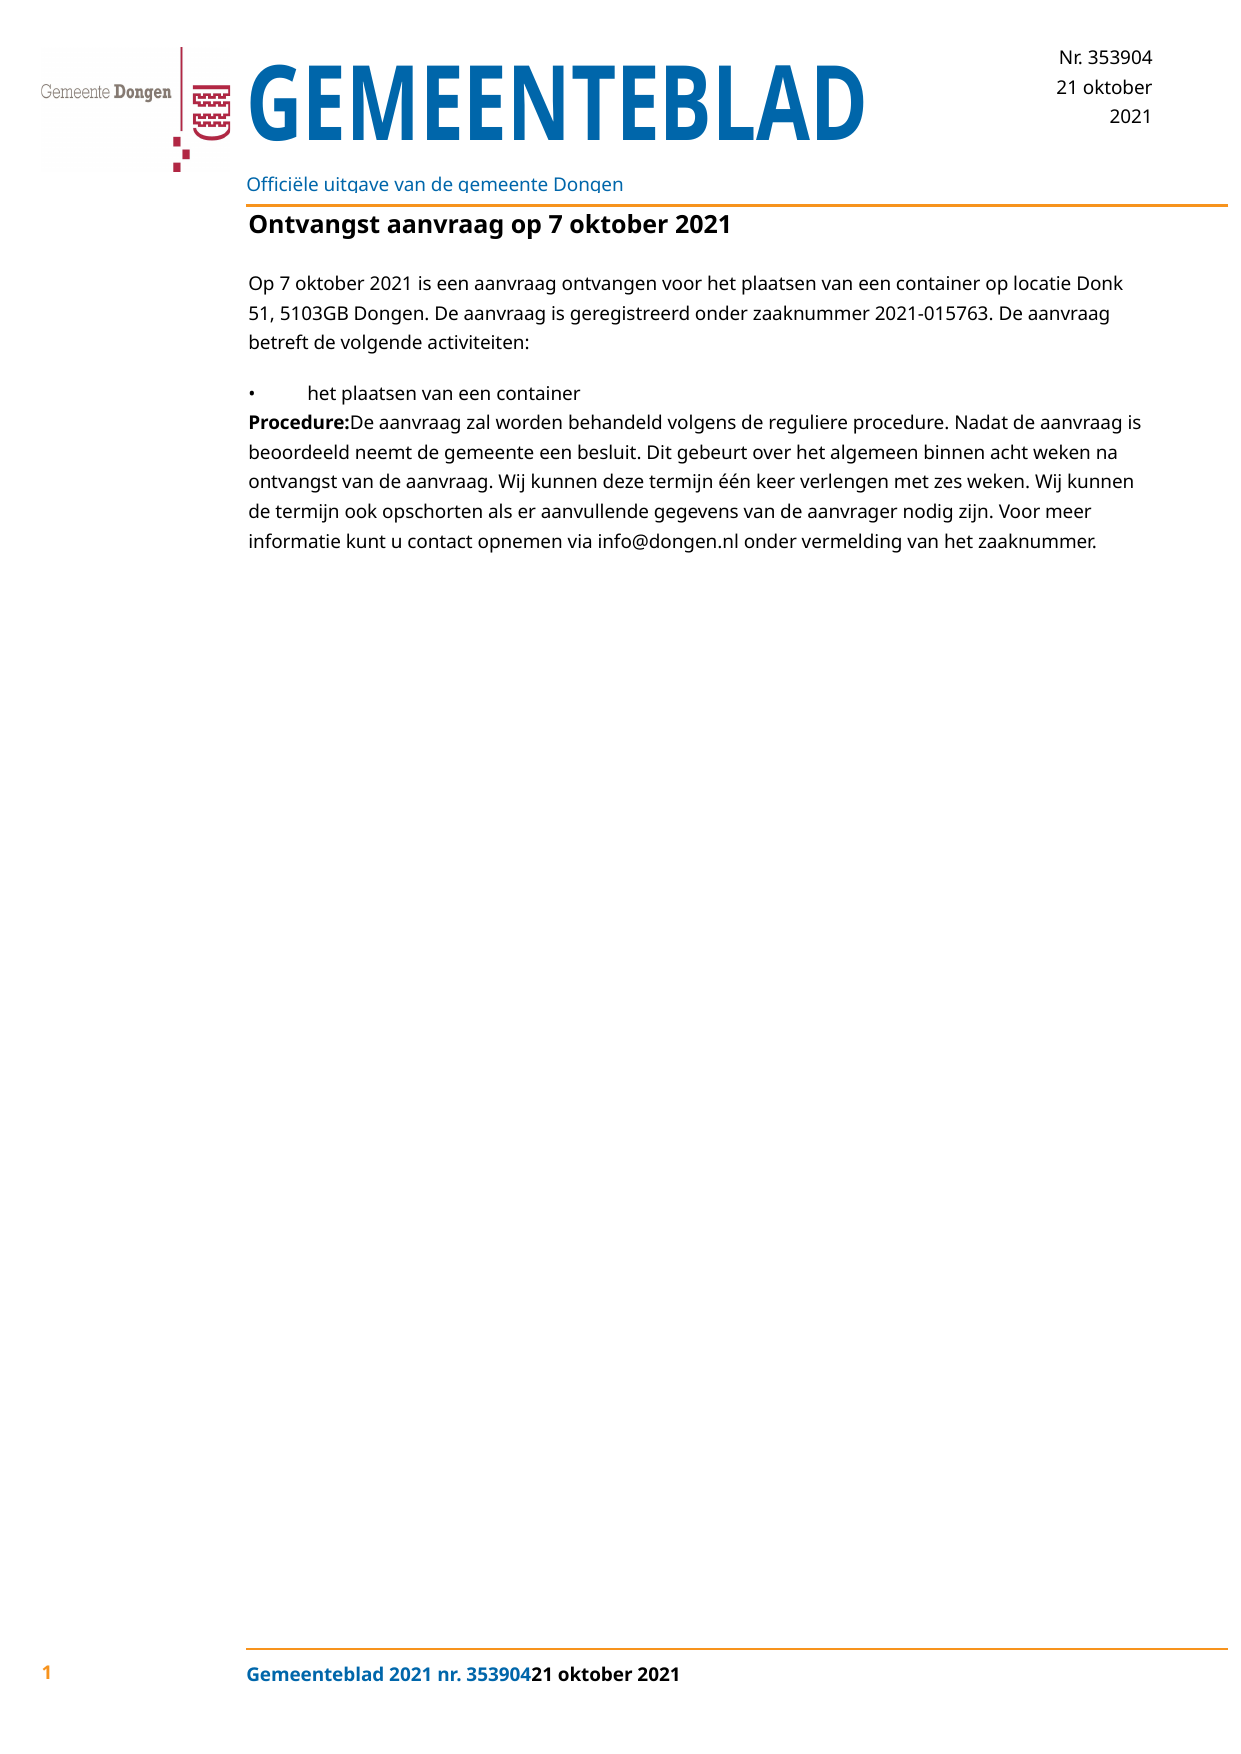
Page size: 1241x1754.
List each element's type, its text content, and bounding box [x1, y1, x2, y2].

text Op 7 oktober 2021 is een aanvraag ontvangen voor het plaatsen van een container op locatie Donk 51, 5103GB Dongen. De aanvraag is geregistreerd onder zaaknummer 2021-015763. De aanvraag betreft de volgende activiteiten: [248, 270, 1152, 355]
picture [41, 47, 231, 172]
text Ontvangst aanvraag op 7 oktober 2021 [248, 207, 1152, 241]
text Procedure:De aanvraag zal worden behandeld volgens de reguliere procedure. Nadat de aanvraag is beoordeeld neemt de gemeente een besluit. Dit gebeurt over het algemeen binnen acht weken na ontvangst van de aanvraag. Wij kunnen deze termijn één keer verlengen met zes weken. Wij kunnen de termijn ook opschorten als er aanvullende gegevens van de aanvrager nodig zijn. Voor meer informatie kunt u contact opnemen via info@dongen.nl onder vermelding van het zaaknummer. [248, 409, 1152, 553]
list het plaatsen van een container [248, 380, 1152, 406]
